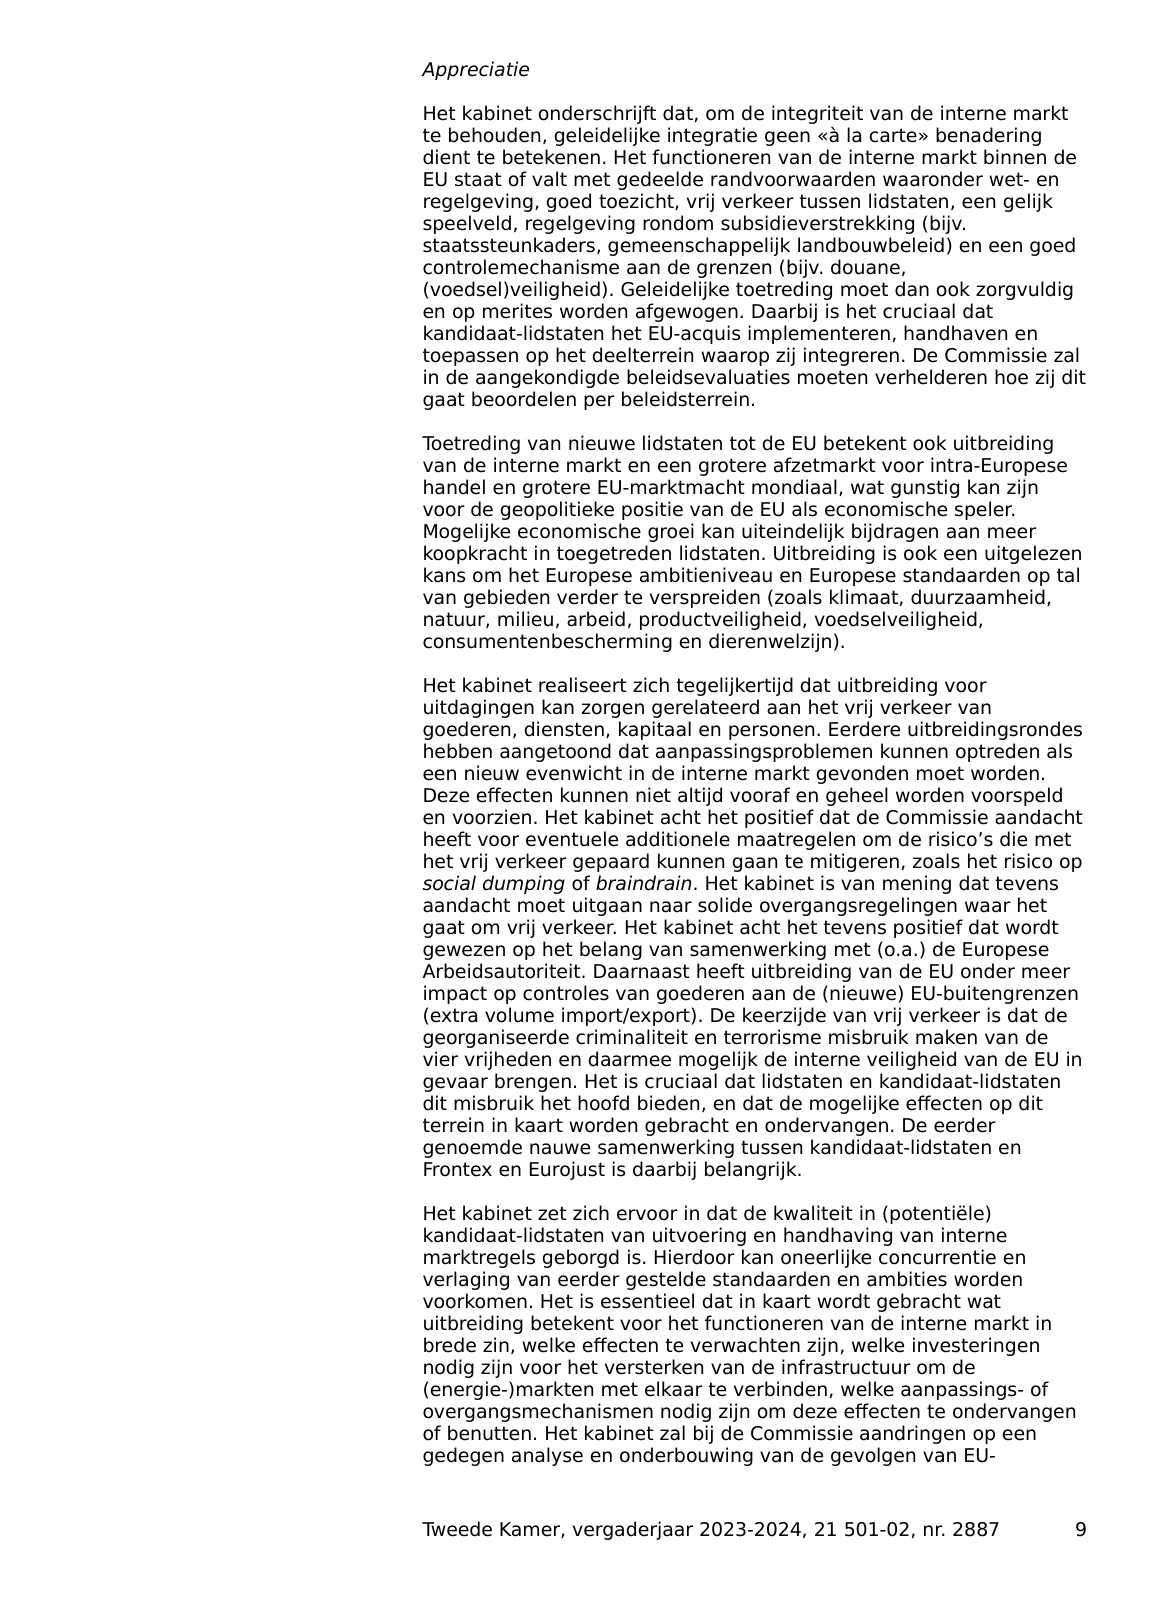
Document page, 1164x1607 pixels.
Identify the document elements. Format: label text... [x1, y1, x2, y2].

text Het kabinet realiseert zich tegelijkertijd dat uitbreiding voor uitdagingen kan zorgen gerelateerd aan het vrij verkeer van goederen, diensten, kapitaal en personen. Eerdere uitbreidingsrondes hebben aangetoond dat aanpassingsproblemen kunnen optreden als een nieuw evenwicht in de interne markt gevonden moet worden. Deze effecten kunnen niet altijd vooraf en geheel worden voorspeld en voorzien. Het kabinet acht het positief dat de Commissie aandacht heeft voor eventuele additionele maatregelen om de risico’s die met het vrij verkeer gepaard kunnen gaan te mitigeren, zoals het risico op social dumping of braindrain. Het kabinet is van mening dat tevens aandacht moet uitgaan naar solide overgangsregelingen waar het gaat om vrij verkeer. Het kabinet acht het tevens positief dat wordt gewezen op het belang van samenwerking met (o.a.) de Europese Arbeidsautoriteit. Daarnaast heeft uitbreiding van de EU onder meer impact op controles van goederen aan de (nieuwe) EU-buitengrenzen (extra volume import/export). De keerzijde van vrij verkeer is dat de georganiseerde criminaliteit en terrorisme misbruik maken van de vier vrijheden en daarmee mogelijk de interne veiligheid van de EU in gevaar brengen. Het is cruciaal dat lidstaten en kandidaat-lidstaten dit misbruik het hoofd bieden, en dat de mogelijke effecten op dit terrein in kaart worden gebracht en ondervangen. De eerder genoemde nauwe samenwerking tussen kandidaat-lidstaten en Frontex en Eurojust is daarbij belangrijk. [422, 675, 1087, 1181]
subtitle Appreciatie [422, 59, 1087, 81]
text Toetreding van nieuwe lidstaten tot de EU betekent ook uitbreiding van de interne markt en een grotere afzetmarkt voor intra-Europese handel en grotere EU-marktmacht mondiaal, wat gunstig kan zijn voor de geopolitieke positie van de EU als economische speler. Mogelijke economische groei kan uiteindelijk bijdragen aan meer koopkracht in toegetreden lidstaten. Uitbreiding is ook een uitgelezen kans om het Europese ambitieniveau en Europese standaarden op tal van gebieden verder te verspreiden (zoals klimaat, duurzaamheid, natuur, milieu, arbeid, productveiligheid, voedselveiligheid, consumentenbescherming en dierenwelzijn). [422, 433, 1087, 653]
text Het kabinet onderschrijft dat, om de integriteit van de interne markt te behouden, geleidelijke integratie geen «à la carte» benadering dient te betekenen. Het functioneren van de interne markt binnen de EU staat of valt met gedeelde randvoorwaarden waaronder wet- en regelgeving, goed toezicht, vrij verkeer tussen lidstaten, een gelijk speelveld, regelgeving rondom subsidieverstrekking (bijv. staatssteunkaders, gemeenschappelijk landbouwbeleid) en een goed controlemechanisme aan de grenzen (bijv. douane, (voedsel)veiligheid). Geleidelijke toetreding moet dan ook zorgvuldig en op merites worden afgewogen. Daarbij is het cruciaal dat kandidaat-lidstaten het EU-acquis implementeren, handhaven en toepassen op het deelterrein waarop zij integreren. De Commissie zal in de aangekondigde beleidsevaluaties moeten verhelderen hoe zij dit gaat beoordelen per beleidsterrein. [422, 103, 1087, 411]
text Het kabinet zet zich ervoor in dat de kwaliteit in (potentiële) kandidaat-lidstaten van uitvoering en handhaving van interne marktregels geborgd is. Hierdoor kan oneerlijke concurrentie en verlaging van eerder gestelde standaarden en ambities worden voorkomen. Het is essentieel dat in kaart wordt gebracht wat uitbreiding betekent voor het functioneren van de interne markt in brede zin, welke effecten te verwachten zijn, welke investeringen nodig zijn voor het versterken van de infrastructuur om de (energie-)markten met elkaar te verbinden, welke aanpassings- of overgangsmechanismen nodig zijn om deze effecten te ondervangen of benutten. Het kabinet zal bij de Commissie aandringen op een gedegen analyse en onderbouwing van de gevolgen van EU- [422, 1203, 1087, 1467]
